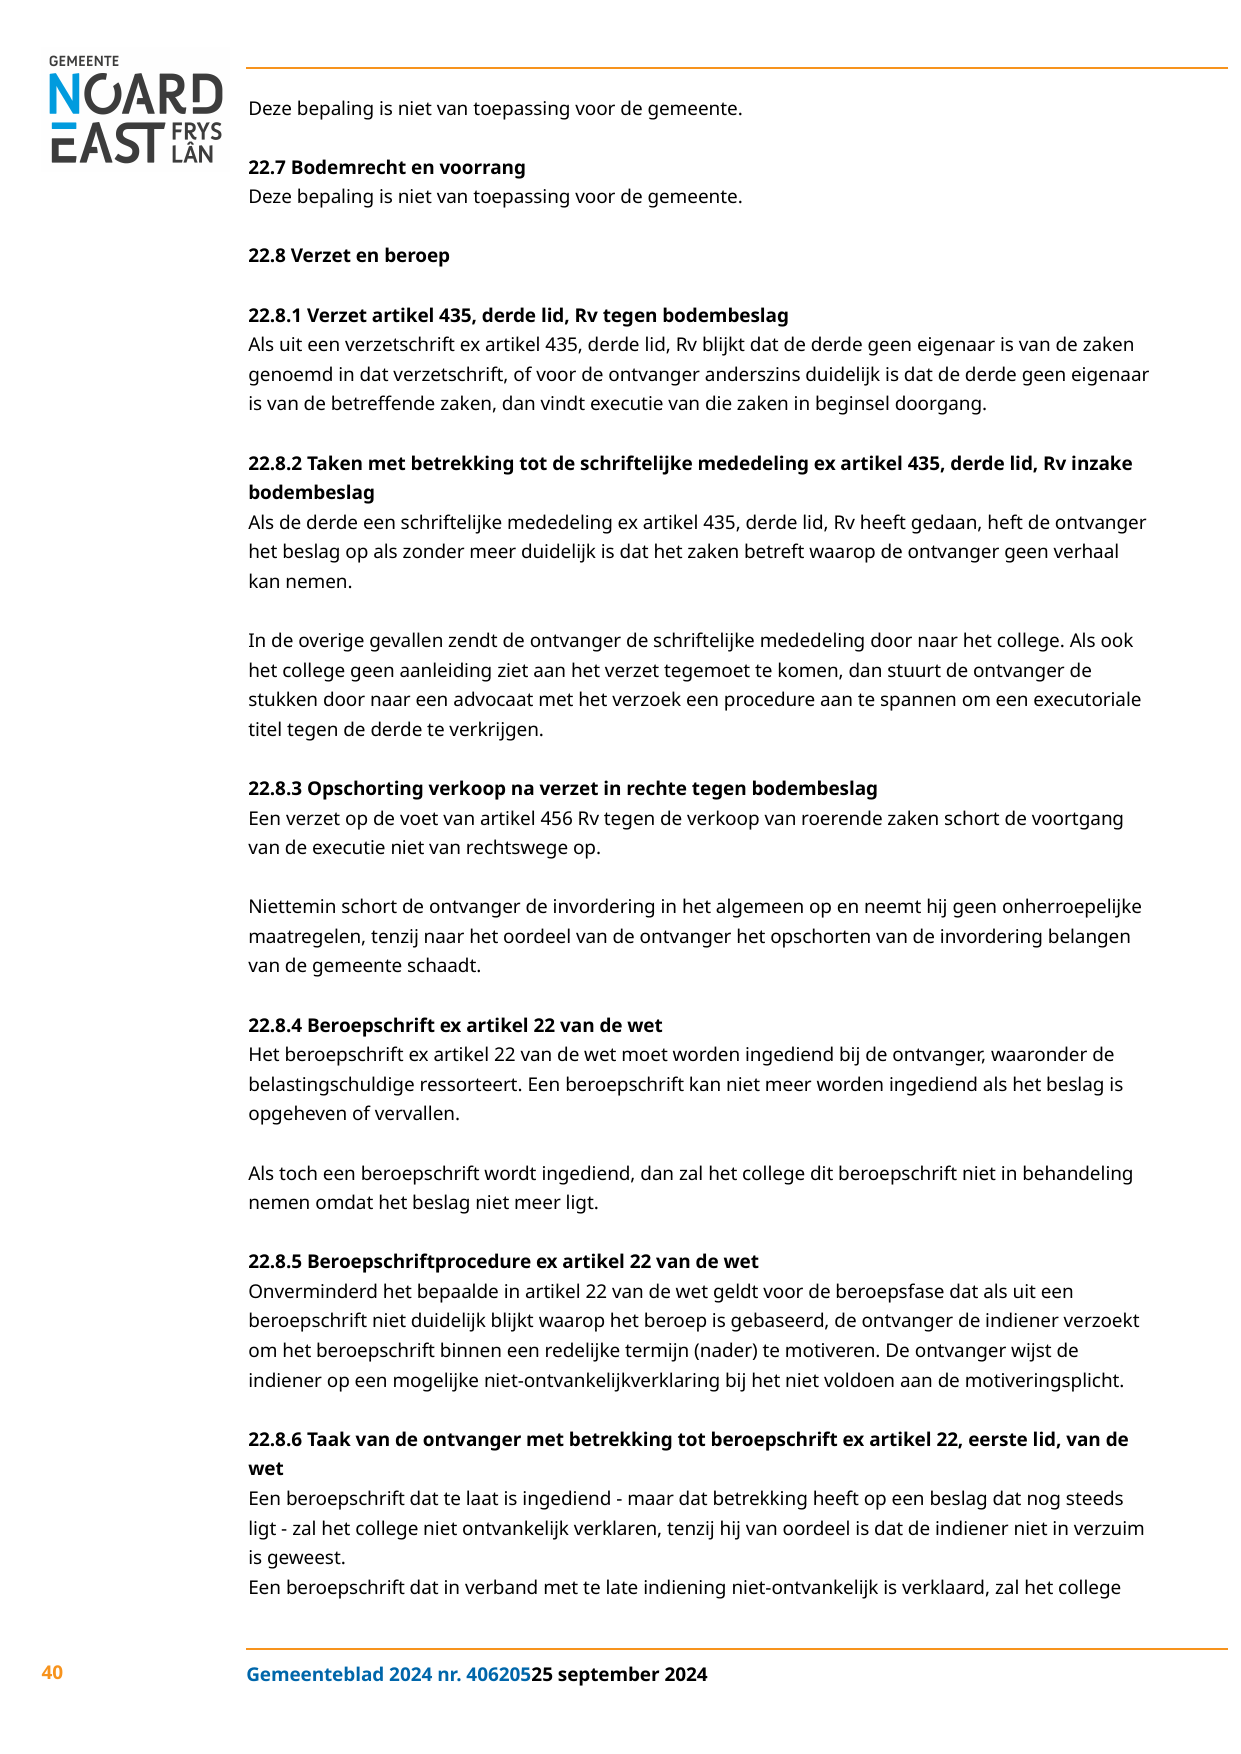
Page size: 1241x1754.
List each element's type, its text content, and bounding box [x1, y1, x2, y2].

text 22.8.5 Beroepschriftprocedure ex artikel 22 van de wet [248, 1248, 1152, 1274]
text 22.8.2 Taken met betrekking tot de schriftelijke mededeling ex artikel 435, derde lid, Rv inzake bodembeslag [248, 450, 1152, 505]
text Als uit een verzetschrift ex artikel 435, derde lid, Rv blijkt dat de derde geen eigenaar is van de zaken genoemd in dat verzetschrift, of voor de ontvanger anderszins duidelijk is dat de derde geen eigenaar is van de betreffende zaken, dan vindt executie van die zaken in beginsel doorgang. [248, 331, 1152, 416]
picture [41, 47, 231, 172]
text 22.8 Verzet en beroep [248, 243, 1152, 268]
text 22.8.1 Verzet artikel 435, derde lid, Rv tegen bodembeslag [248, 302, 1152, 328]
text Een beroepschrift dat te laat is ingediend - maar dat betrekking heeft op een beslag dat nog steeds ligt - zal het college niet ontvankelijk verklaren, tenzij hij van oordeel is dat de indiener niet in verzuim is geweest. [248, 1485, 1152, 1570]
text Deze bepaling is niet van toepassing voor de gemeente. [248, 183, 1152, 209]
text 22.8.3 Opschorting verkoop na verzet in rechte tegen bodembeslag [248, 775, 1152, 801]
text 22.7 Bodemrecht en voorrang [248, 154, 1152, 180]
text 22.8.6 Taak van de ontvanger met betrekking tot beroepschrift ex artikel 22, eerste lid, van de wet [248, 1426, 1152, 1481]
text 22.8.4 Beroepschrift ex artikel 22 van de wet [248, 1012, 1152, 1038]
text Een beroepschrift dat in verband met te late indiening niet-ontvankelijk is verklaard, zal het college [248, 1574, 1152, 1600]
text Deze bepaling is niet van toepassing voor de gemeente. [248, 95, 1152, 121]
text Onverminderd het bepaalde in artikel 22 van de wet geldt voor de beroepsfase dat als uit een beroepschrift niet duidelijk blijkt waarop het beroep is gebaseerd, de ontvanger de indiener verzoekt om het beroepschrift binnen een redelijke termijn (nader) te motiveren. De ontvanger wijst de indiener op een mogelijke niet-ontvankelijkverklaring bij het niet voldoen aan de motiveringsplicht. [248, 1278, 1152, 1393]
text Als toch een beroepschrift wordt ingediend, dan zal het college dit beroepschrift niet in behandeling nemen omdat het beslag niet meer ligt. [248, 1160, 1152, 1215]
text Als de derde een schriftelijke mededeling ex artikel 435, derde lid, Rv heeft gedaan, heft de ontvanger het beslag op als zonder meer duidelijk is dat het zaken betreft waarop de ontvanger geen verhaal kan nemen. [248, 509, 1152, 594]
text Niettemin schort de ontvanger de invordering in het algemeen op en neemt hij geen onherroepelijke maatregelen, tenzij naar het oordeel van de ontvanger het opschorten van de invordering belangen van de gemeente schaadt. [248, 893, 1152, 978]
text Het beroepschrift ex artikel 22 van de wet moet worden ingediend bij de ontvanger, waaronder de belastingschuldige ressorteert. Een beroepschrift kan niet meer worden ingediend als het beslag is opgeheven of vervallen. [248, 1041, 1152, 1126]
text Een verzet op de voet van artikel 456 Rv tegen de verkoop van roerende zaken schort de voortgang van de executie niet van rechtswege op. [248, 805, 1152, 860]
text In de overige gevallen zendt de ontvanger de schriftelijke mededeling door naar het college. Als ook het college geen aanleiding ziet aan het verzet tegemoet te komen, dan stuurt de ontvanger de stukken door naar een advocaat met het verzoek een procedure aan te spannen om een executoriale titel tegen de derde te verkrijgen. [248, 627, 1152, 742]
